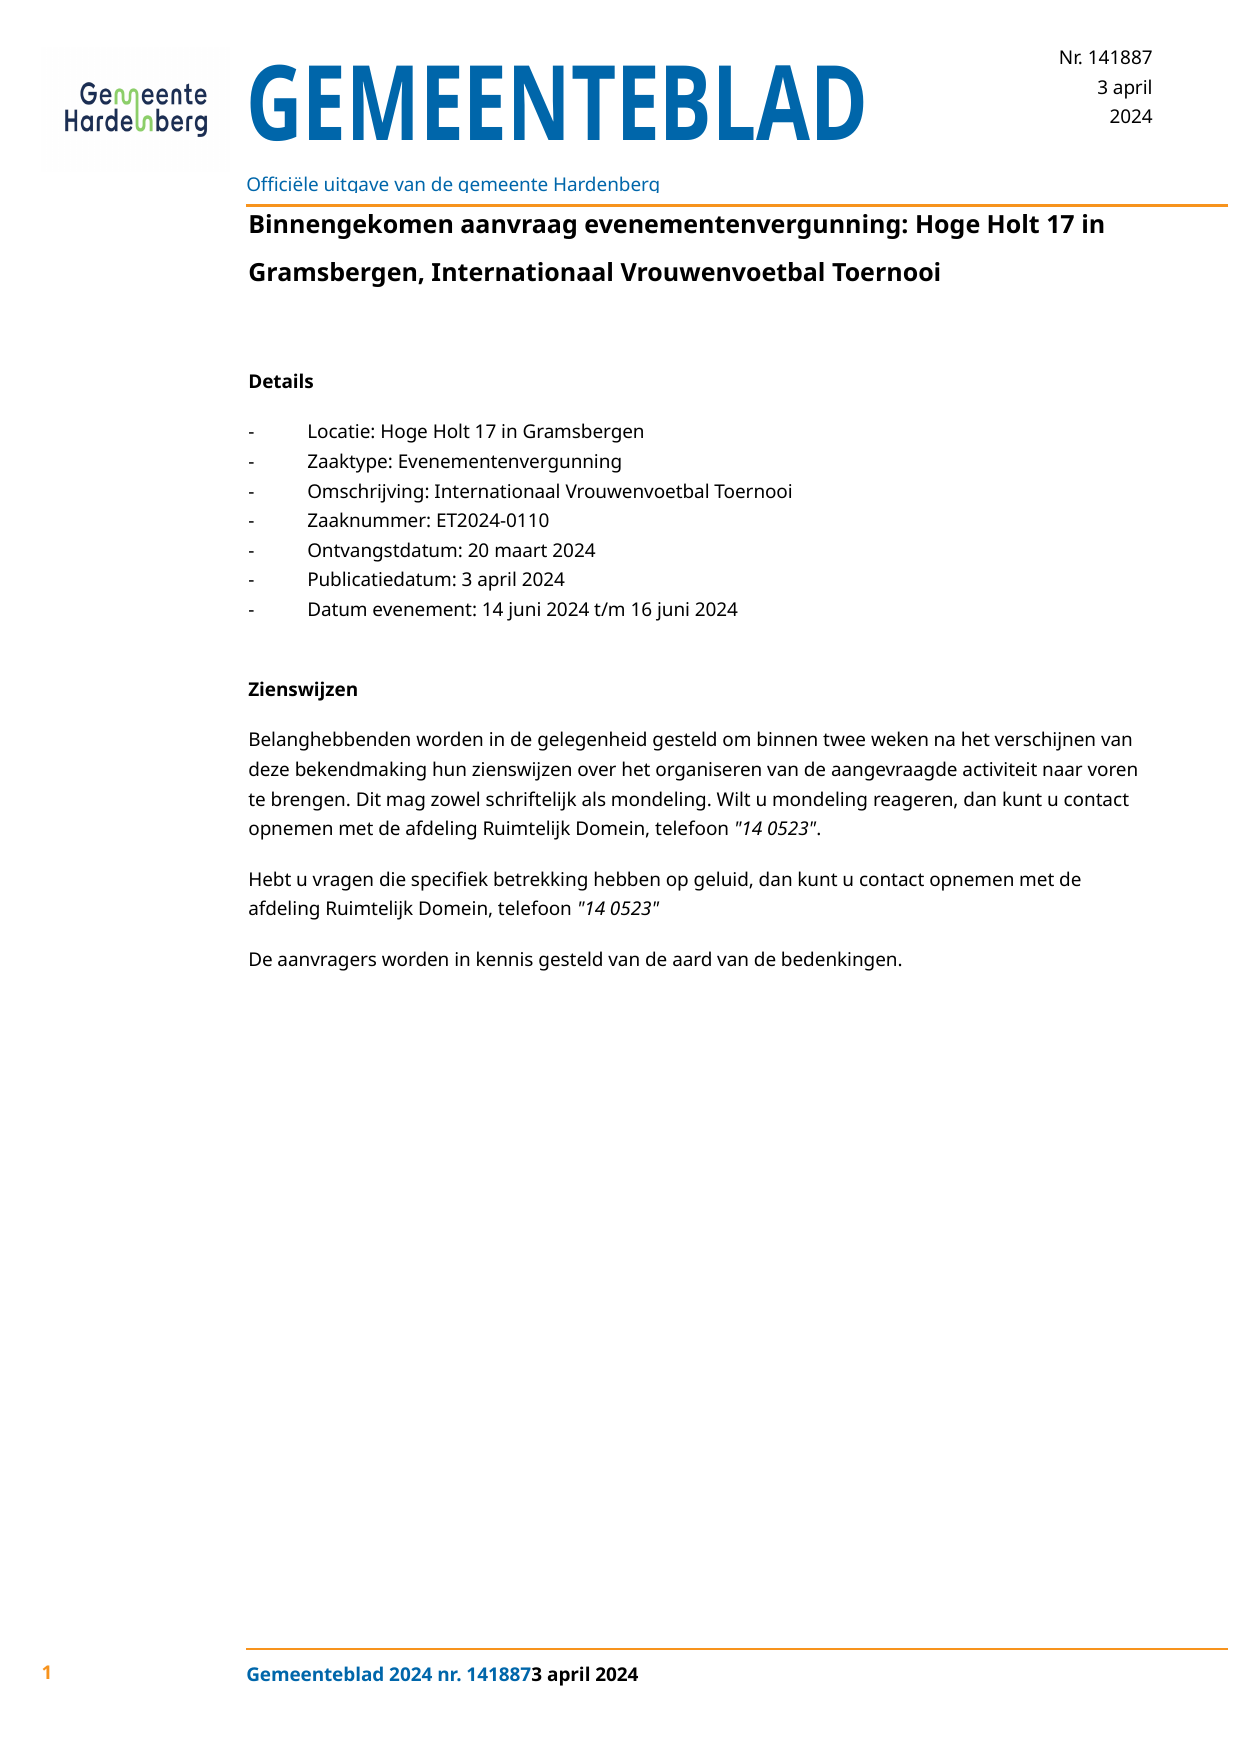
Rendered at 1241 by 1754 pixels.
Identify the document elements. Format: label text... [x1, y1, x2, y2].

list Zaaknummer: ET2024-0110 [248, 507, 1152, 533]
text Hebt u vragen die specifiek betrekking hebben op geluid, dan kunt u contact opnemen met de afdeling Ruimtelijk Domein, telefoon "14 0523" [248, 866, 1152, 921]
text Binnengekomen aanvraag evenementenvergunning: Hoge Holt 17 in Gramsbergen, Internationaal Vrouwenvoetbal Toernooi [248, 207, 1152, 288]
list Locatie: Hoge Holt 17 in Gramsbergen [248, 419, 1152, 444]
picture [41, 47, 231, 172]
text De aanvragers worden in kennis gesteld van de aard van de bedenkingen. [248, 946, 1152, 972]
list Publicatiedatum: 3 april 2024 [248, 567, 1152, 592]
text Zienswijzen [248, 676, 1152, 702]
list Zaaktype: Evenementenvergunning [248, 448, 1152, 474]
list Ontvangstdatum: 20 maart 2024 [248, 537, 1152, 563]
text Belanghebbenden worden in de gelegenheid gesteld om binnen twee weken na het verschijnen van deze bekendmaking hun zienswijzen over het organiseren van de aangevraagde activiteit naar voren te brengen. Dit mag zowel schriftelijk als mondeling. Wilt u mondeling reageren, dan kunt u contact opnemen met de afdeling Ruimtelijk Domein, telefoon "14 0523". [248, 727, 1152, 841]
text Details [248, 368, 1152, 394]
list Datum evenement: 14 juni 2024 t/m 16 juni 2024 [248, 596, 1152, 622]
list Omschrijving: Internationaal Vrouwenvoetbal Toernooi [248, 478, 1152, 504]
